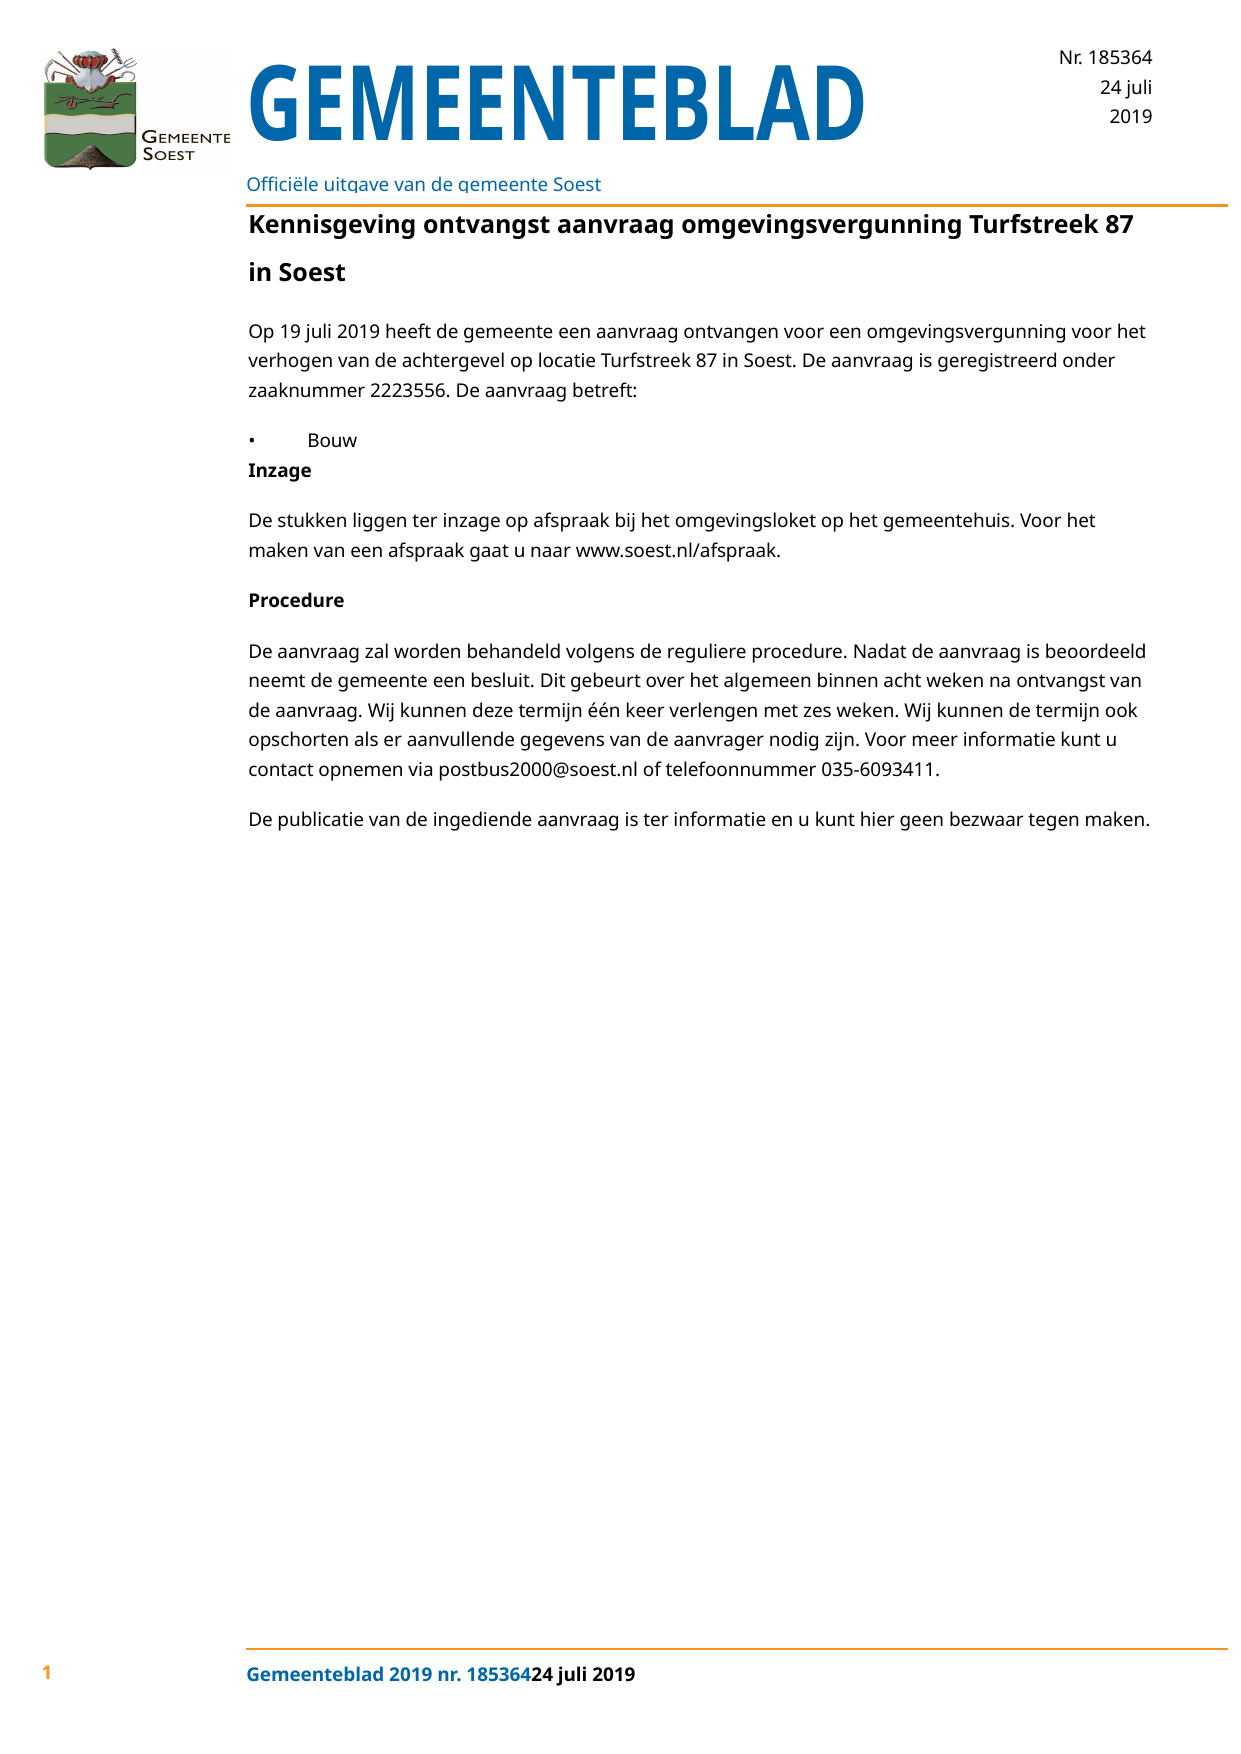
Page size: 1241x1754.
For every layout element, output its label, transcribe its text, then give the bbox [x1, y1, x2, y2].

text Op 19 juli 2019 heeft de gemeente een aanvraag ontvangen voor een omgevingsvergunning voor het verhogen van de achtergevel op locatie Turfstreek 87 in Soest. De aanvraag is geregistreerd onder zaaknummer 2223556. De aanvraag betreft: [248, 318, 1152, 403]
list Bouw [248, 427, 1152, 453]
picture [41, 47, 231, 172]
text De stukken liggen ter inzage op afspraak bij het omgevingsloket op het gemeentehuis. Voor het maken van een afspraak gaat u naar www.soest.nl/afspraak. [248, 507, 1152, 563]
text Inzage [248, 457, 1152, 483]
text Kennisgeving ontvangst aanvraag omgevingsvergunning Turfstreek 87 in Soest [248, 207, 1152, 288]
text Procedure [248, 587, 1152, 613]
text De publicatie van de ingediende aanvraag is ter informatie en u kunt hier geen bezwaar tegen maken. [248, 807, 1152, 832]
text De aanvraag zal worden behandeld volgens de reguliere procedure. Nadat de aanvraag is beoordeeld neemt de gemeente een besluit. Dit gebeurt over het algemeen binnen acht weken na ontvangst van de aanvraag. Wij kunnen deze termijn één keer verlengen met zes weken. Wij kunnen de termijn ook opschorten als er aanvullende gegevens van de aanvrager nodig zijn. Voor meer informatie kunt u contact opnemen via postbus2000@soest.nl of telefoonnummer 035-6093411. [248, 638, 1152, 782]
